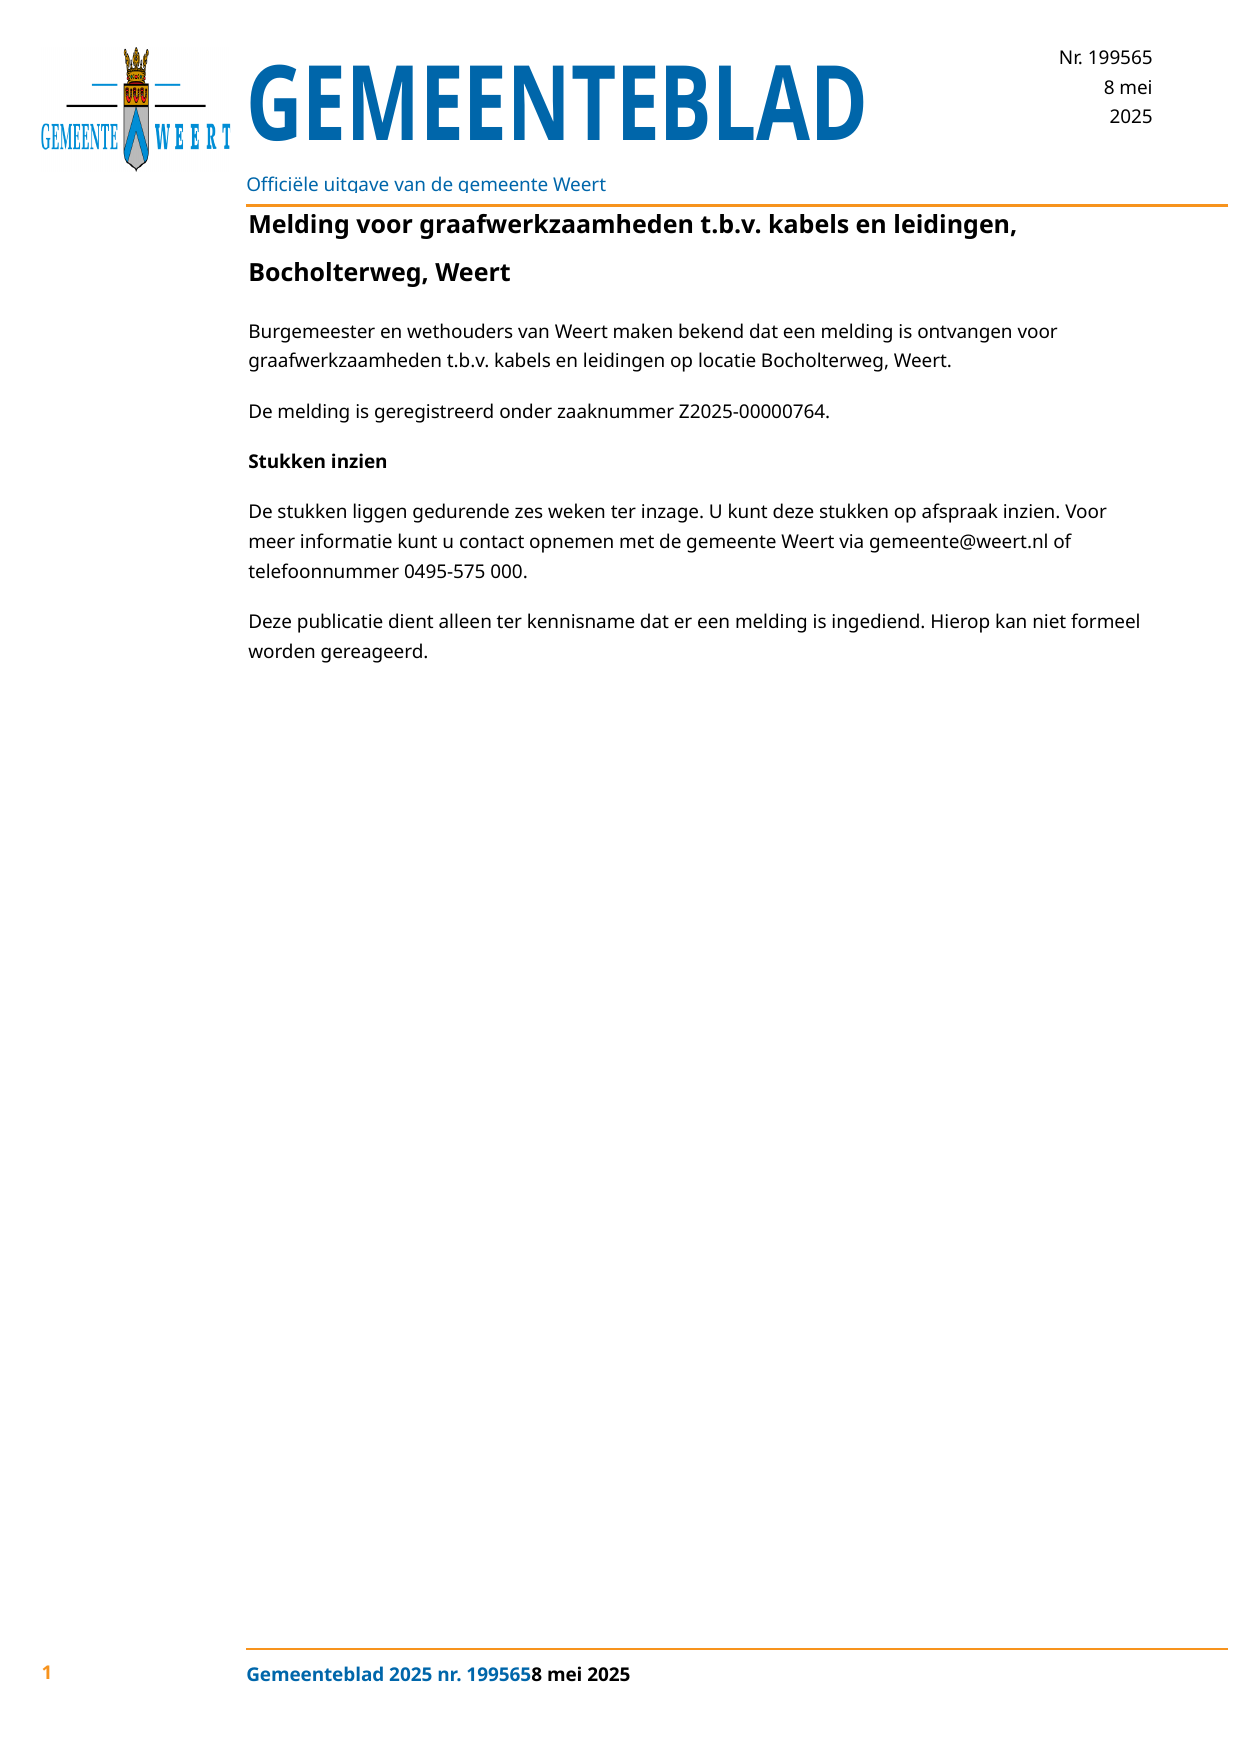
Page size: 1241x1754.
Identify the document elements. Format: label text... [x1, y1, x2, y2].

picture [41, 47, 231, 172]
text De melding is geregistreerd onder zaaknummer Z2025-00000764. [248, 398, 1152, 424]
text Deze publicatie dient alleen ter kennisname dat er een melding is ingediend. Hierop kan niet formeel worden gereageerd. [248, 608, 1152, 664]
text Melding voor graafwerkzaamheden t.b.v. kabels en leidingen, Bocholterweg, Weert [248, 207, 1152, 288]
text Burgemeester en wethouders van Weert maken bekend dat een melding is ontvangen voor graafwerkzaamheden t.b.v. kabels en leidingen op locatie Bocholterweg, Weert. [248, 318, 1152, 373]
text Stukken inzien [248, 448, 1152, 474]
text De stukken liggen gedurende zes weken ter inzage. U kunt deze stukken op afspraak inzien. Voor meer informatie kunt u contact opnemen met de gemeente Weert via gemeente@weert.nl of telefoonnummer 0495-575 000. [248, 499, 1152, 584]
